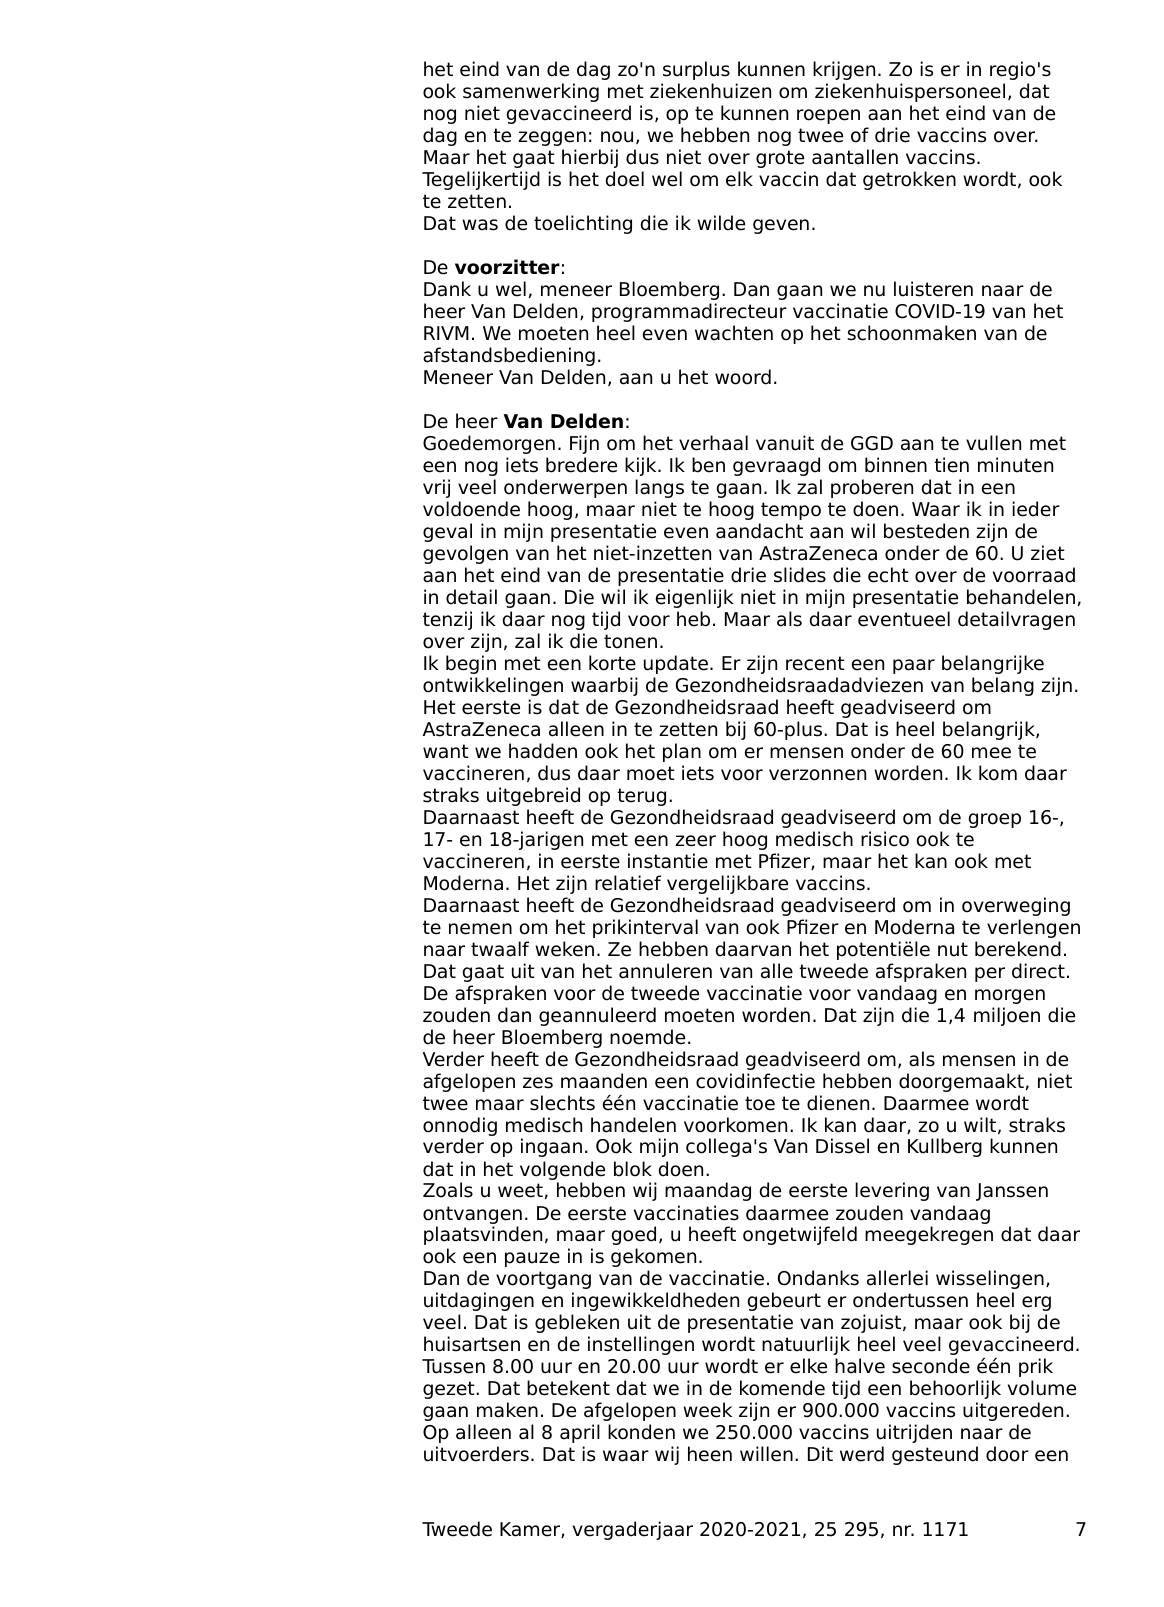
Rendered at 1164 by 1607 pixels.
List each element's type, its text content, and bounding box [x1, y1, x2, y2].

text Meneer Van Delden, aan u het woord. [422, 367, 1087, 389]
text Verder heeft de Gezondheidsraad geadviseerd om, als mensen in de afgelopen zes maanden een covidinfectie hebben doorgemaakt, niet twee maar slechts één vaccinatie toe te dienen. Daarmee wordt onnodig medisch handelen voorkomen. Ik kan daar, zo u wilt, straks verder op ingaan. Ook mijn collega's Van Dissel en Kullberg kunnen dat in het volgende blok doen. [422, 1048, 1087, 1180]
text Ik begin met een korte update. Er zijn recent een paar belangrijke ontwikkelingen waarbij de Gezondheidsraadadviezen van belang zijn. Het eerste is dat de Gezondheidsraad heeft geadviseerd om AstraZeneca alleen in te zetten bij 60-plus. Dat is heel belangrijk, want we hadden ook het plan om er mensen onder de 60 mee te vaccineren, dus daar moet iets voor verzonnen worden. Ik kom daar straks uitgebreid op terug. [422, 653, 1087, 807]
text De heer Van Delden: [422, 411, 1087, 433]
text Dat was de toelichting die ik wilde geven. [422, 213, 1087, 235]
text Goedemorgen. Fijn om het verhaal vanuit de GGD aan te vullen met een nog iets bredere kijk. Ik ben gevraagd om binnen tien minuten vrij veel onderwerpen langs te gaan. Ik zal proberen dat in een voldoende hoog, maar niet te hoog tempo te doen. Waar ik in ieder geval in mijn presentatie even aandacht aan wil besteden zijn de gevolgen van het niet-inzetten van AstraZeneca onder de 60. U ziet aan het eind van de presentatie drie slides die echt over de voorraad in detail gaan. Die wil ik eigenlijk niet in mijn presentatie behandelen, tenzij ik daar nog tijd voor heb. Maar als daar eventueel detailvragen over zijn, zal ik die tonen. [422, 433, 1087, 653]
text Dan de voortgang van de vaccinatie. Ondanks allerlei wisselingen, uitdagingen en ingewikkeldheden gebeurt er ondertussen heel erg veel. Dat is gebleken uit de presentatie van zojuist, maar ook bij de huisartsen en de instellingen wordt natuurlijk heel veel gevaccineerd. Tussen 8.00 uur en 20.00 uur wordt er elke halve seconde één prik gezet. Dat betekent dat we in de komende tijd een behoorlijk volume gaan maken. De afgelopen week zijn er 900.000 vaccins uitgereden. Op alleen al 8 april konden we 250.000 vaccins uitrijden naar de uitvoerders. Dat is waar wij heen willen. Dit werd gesteund door een [422, 1268, 1087, 1466]
text Dank u wel, meneer Bloemberg. Dan gaan we nu luisteren naar de heer Van Delden, programmadirecteur vaccinatie COVID-19 van het RIVM. We moeten heel even wachten op het schoonmaken van de afstandsbediening. [422, 279, 1087, 367]
text het eind van de dag zo'n surplus kunnen krijgen. Zo is er in regio's ook samenwerking met ziekenhuizen om ziekenhuispersoneel, dat nog niet gevaccineerd is, op te kunnen roepen aan het eind van de dag en te zeggen: nou, we hebben nog twee of drie vaccins over. Maar het gaat hierbij dus niet over grote aantallen vaccins. Tegelijkertijd is het doel wel om elk vaccin dat getrokken wordt, ook te zetten. [422, 59, 1087, 213]
text Daarnaast heeft de Gezondheidsraad geadviseerd om de groep 16-, 17- en 18-jarigen met een zeer hoog medisch risico ook te vaccineren, in eerste instantie met Pfizer, maar het kan ook met Moderna. Het zijn relatief vergelijkbare vaccins. [422, 807, 1087, 895]
text Zoals u weet, hebben wij maandag de eerste levering van Janssen ontvangen. De eerste vaccinaties daarmee zouden vandaag plaatsvinden, maar goed, u heeft ongetwijfeld meegekregen dat daar ook een pauze in is gekomen. [422, 1180, 1087, 1268]
text Daarnaast heeft de Gezondheidsraad geadviseerd om in overweging te nemen om het prikinterval van ook Pfizer en Moderna te verlengen naar twaalf weken. Ze hebben daarvan het potentiële nut berekend. Dat gaat uit van het annuleren van alle tweede afspraken per direct. De afspraken voor de tweede vaccinatie voor vandaag en morgen zouden dan geannuleerd moeten worden. Dat zijn die 1,4 miljoen die de heer Bloemberg noemde. [422, 895, 1087, 1048]
text De voorzitter: [422, 257, 1087, 279]
